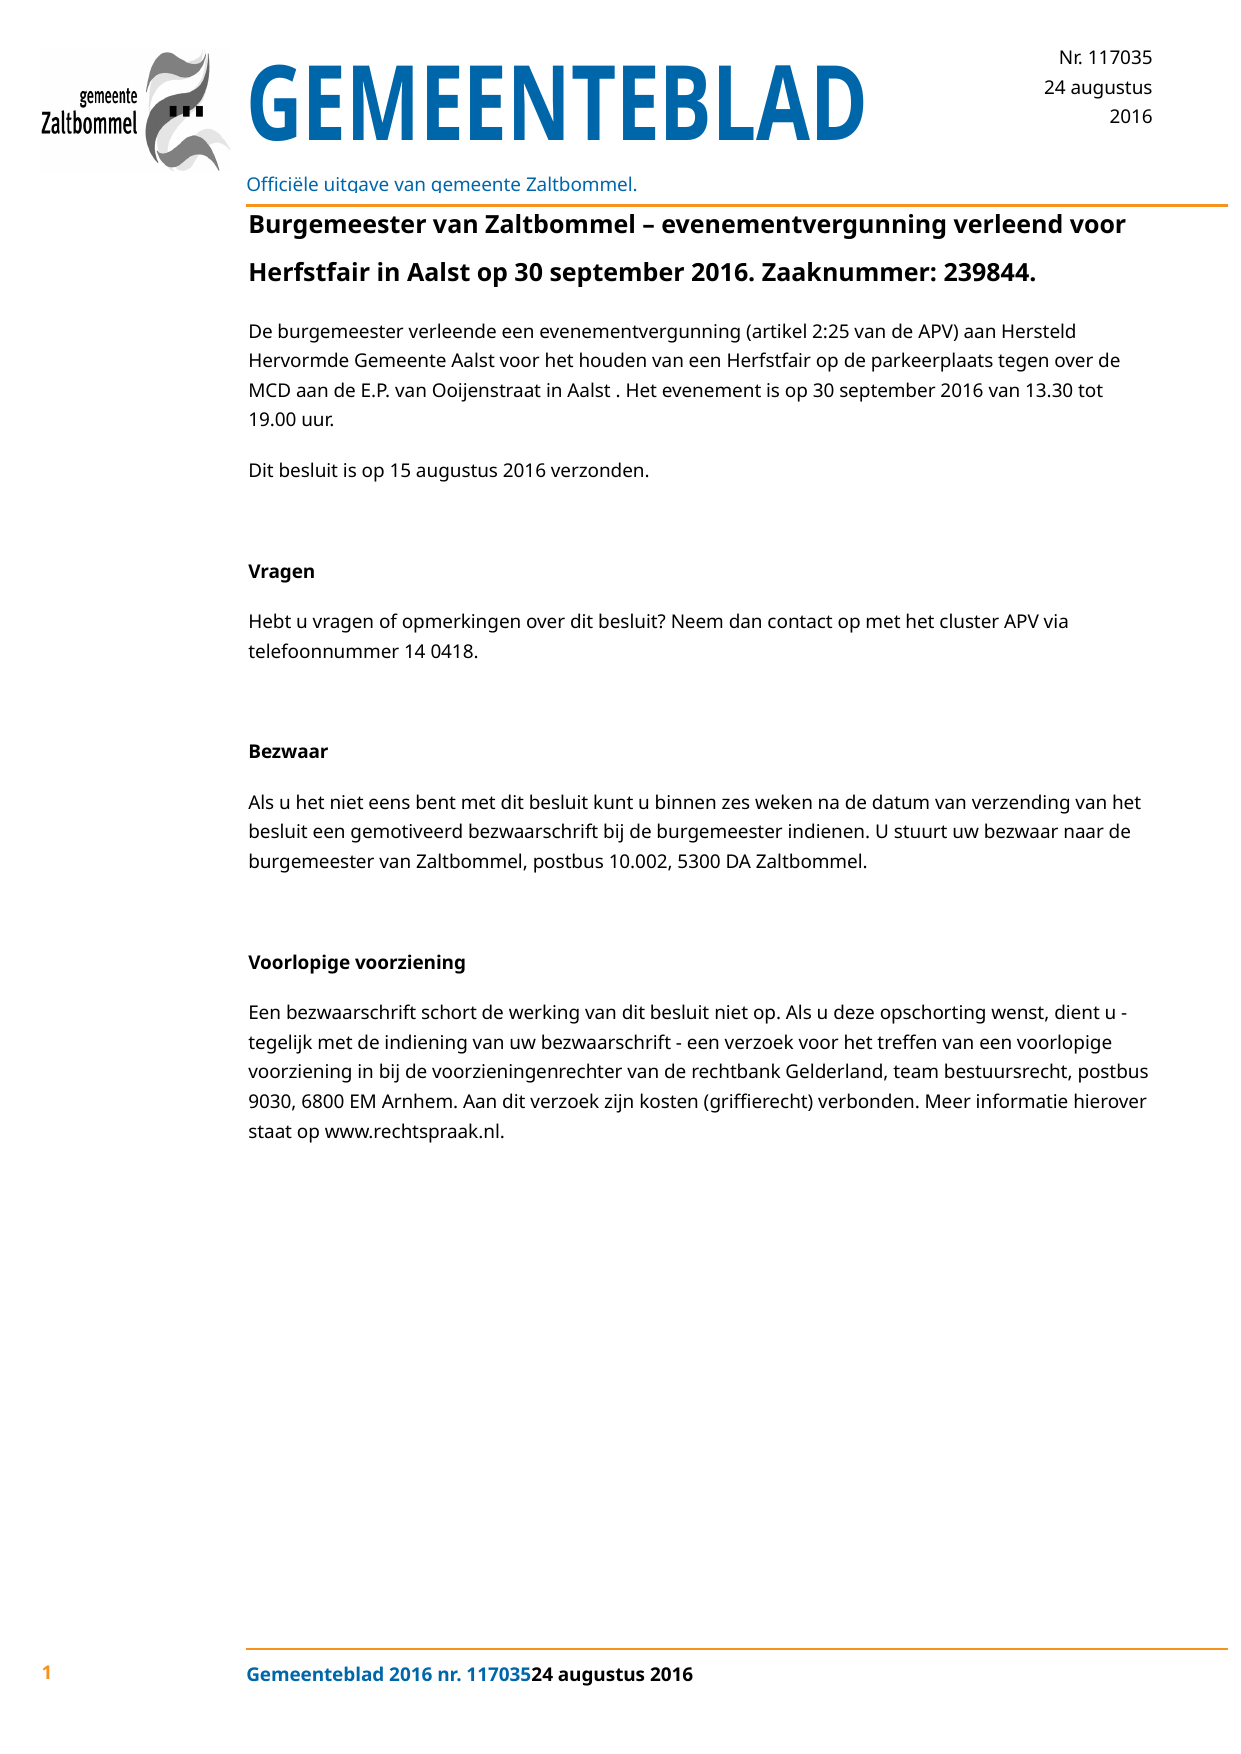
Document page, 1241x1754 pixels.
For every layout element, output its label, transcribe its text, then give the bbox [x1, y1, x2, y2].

text De burgemeester verleende een evenementvergunning (artikel 2:25 van de APV) aan Hersteld Hervormde Gemeente Aalst voor het houden van een Herfstfair op de parkeerplaats tegen over de MCD aan de E.P. van Ooijenstraat in Aalst . Het evenement is op 30 september 2016 van 13.30 tot 19.00 uur. [248, 318, 1152, 432]
text Bezwaar [248, 739, 1152, 764]
text Voorlopige voorziening [248, 949, 1152, 975]
text Als u het niet eens bent met dit besluit kunt u binnen zes weken na de datum van verzending van het besluit een gemotiveerd bezwaarschrift bij de burgemeester indienen. U stuurt uw bezwaar naar de burgemeester van Zaltbommel, postbus 10.002, 5300 DA Zaltbommel. [248, 789, 1152, 874]
text Vragen [248, 558, 1152, 584]
text Hebt u vragen of opmerkingen over dit besluit? Neem dan contact op met het cluster APV via telefoonnummer 14 0418. [248, 608, 1152, 664]
text Burgemeester van Zaltbommel – evenementvergunning verleend voor Herfstfair in Aalst op 30 september 2016. Zaaknummer: 239844. [248, 207, 1152, 288]
text Dit besluit is op 15 augustus 2016 verzonden. [248, 457, 1152, 483]
picture [41, 47, 231, 172]
text Een bezwaarschrift schort de werking van dit besluit niet op. Als u deze opschorting wenst, dient u - tegelijk met de indiening van uw bezwaarschrift - een verzoek voor het treffen van een voorlopige voorziening in bij de voorzieningenrechter van de rechtbank Gelderland, team bestuursrecht, postbus 9030, 6800 EM Arnhem. Aan dit verzoek zijn kosten (griffierecht) verbonden. Meer informatie hierover staat op www.rechtspraak.nl. [248, 999, 1152, 1144]
